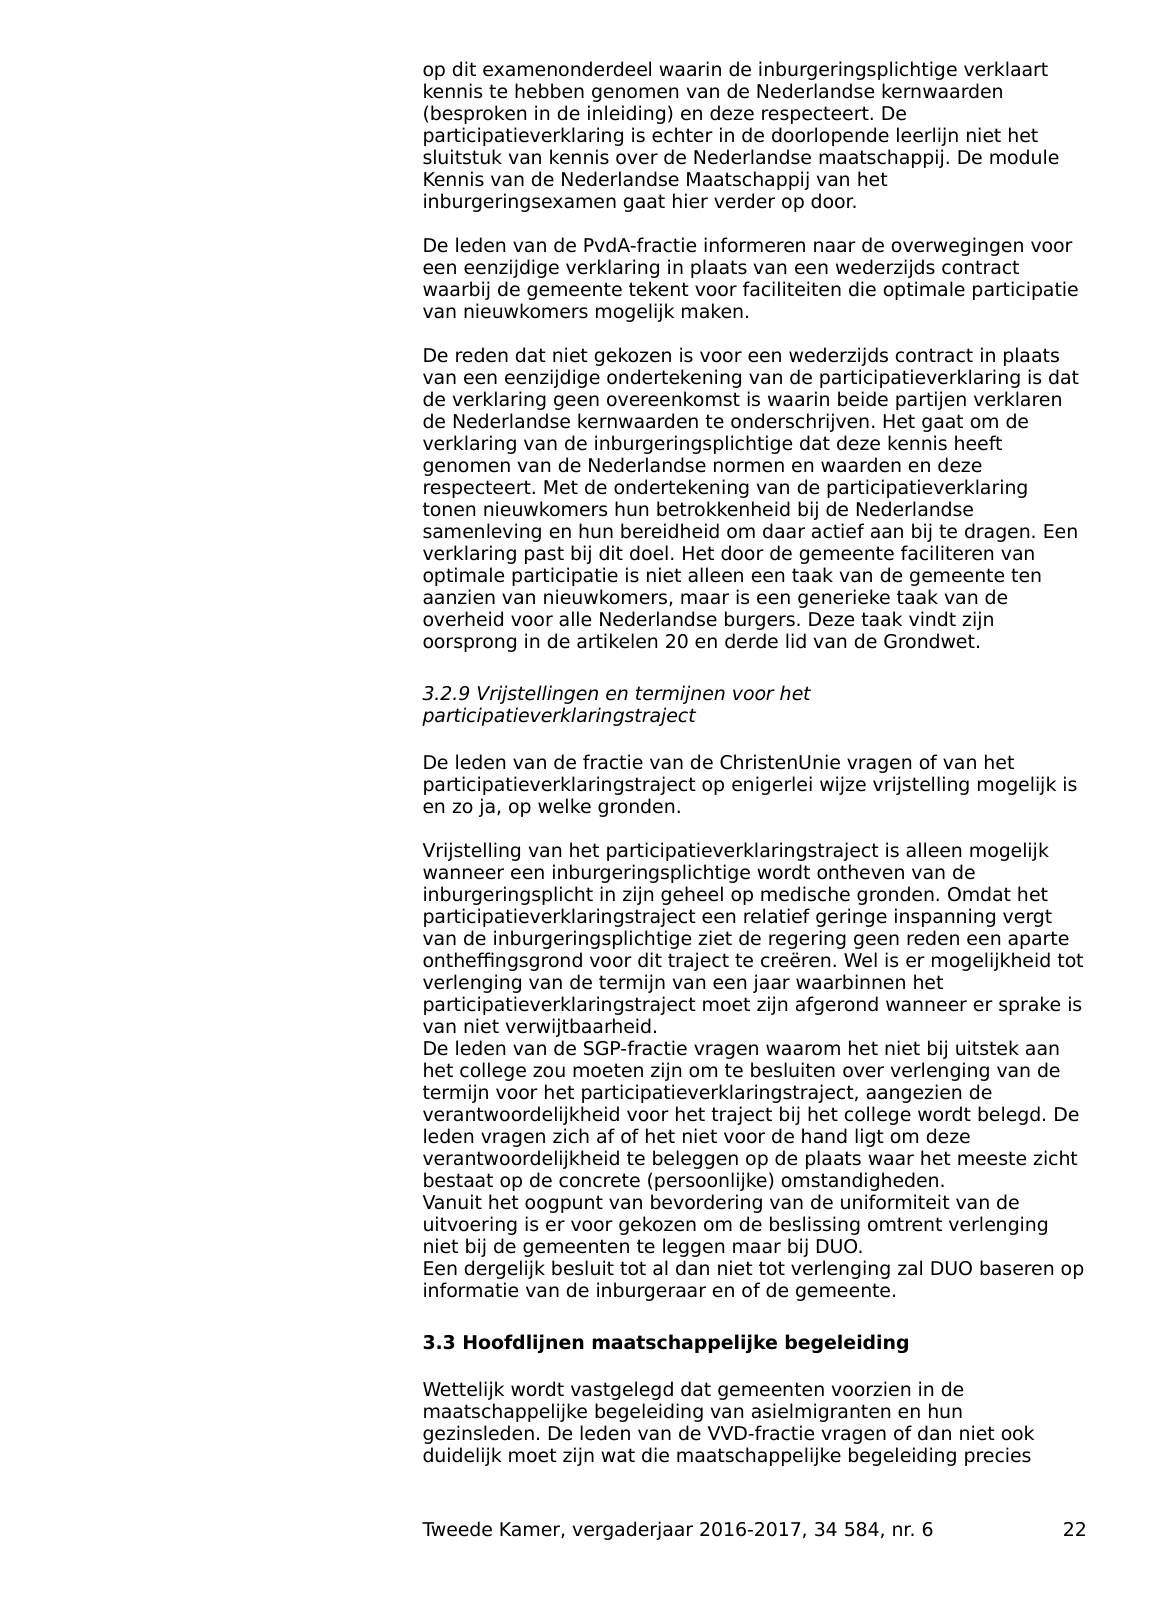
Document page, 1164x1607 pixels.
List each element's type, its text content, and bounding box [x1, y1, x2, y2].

text De reden dat niet gekozen is voor een wederzijds contract in plaats van een eenzijdige ondertekening van de participatieverklaring is dat de verklaring geen overeenkomst is waarin beide partijen verklaren de Nederlandse kernwaarden te onderschrijven. Het gaat om de verklaring van de inburgeringsplichtige dat deze kennis heeft genomen van de Nederlandse normen en waarden en deze respecteert. Met de ondertekening van de participatieverklaring tonen nieuwkomers hun betrokkenheid bij de Nederlandse samenleving en hun bereidheid om daar actief aan bij te dragen. Een verklaring past bij dit doel. Het door de gemeente faciliteren van optimale participatie is niet alleen een taak van de gemeente ten aanzien van nieuwkomers, maar is een generieke taak van de overheid voor alle Nederlandse burgers. Deze taak vindt zijn oorsprong in de artikelen 20 en derde lid van de Grondwet. [422, 345, 1087, 653]
subtitle 3.2.9 Vrijstellingen en termijnen voor het participatieverklaringstraject [422, 683, 1087, 727]
text Wettelijk wordt vastgelegd dat gemeenten voorzien in de maatschappelijke begeleiding van asielmigranten en hun gezinsleden. De leden van de VVD-fractie vragen of dan niet ook duidelijk moet zijn wat die maatschappelijke begeleiding precies [422, 1378, 1087, 1466]
text Vrijstelling van het participatieverklaringstraject is alleen mogelijk wanneer een inburgeringsplichtige wordt ontheven van de inburgeringsplicht in zijn geheel op medische gronden. Omdat het participatieverklaringstraject een relatief geringe inspanning vergt van de inburgeringsplichtige ziet de regering geen reden een aparte ontheffingsgrond voor dit traject te creëren. Wel is er mogelijkheid tot verlenging van de termijn van een jaar waarbinnen het participatieverklaringstraject moet zijn afgerond wanneer er sprake is van niet verwijtbaarheid. [422, 840, 1087, 1038]
text De leden van de PvdA-fractie informeren naar de overwegingen voor een eenzijdige verklaring in plaats van een wederzijds contract waarbij de gemeente tekent voor faciliteiten die optimale participatie van nieuwkomers mogelijk maken. [422, 235, 1087, 323]
text De leden van de fractie van de ChristenUnie vragen of van het participatieverklaringstraject op enigerlei wijze vrijstelling mogelijk is en zo ja, op welke gronden. [422, 752, 1087, 818]
subtitle 3.3 Hoofdlijnen maatschappelijke begeleiding [422, 1332, 1087, 1353]
text De leden van de SGP-fractie vragen waarom het niet bij uitstek aan het college zou moeten zijn om te besluiten over verlenging van de termijn voor het participatieverklaringstraject, aangezien de verantwoordelijkheid voor het traject bij het college wordt belegd. De leden vragen zich af of het niet voor de hand ligt om deze verantwoordelijkheid te beleggen op de plaats waar het meeste zicht bestaat op de concrete (persoonlijke) omstandigheden. [422, 1038, 1087, 1192]
text Vanuit het oogpunt van bevordering van de uniformiteit van de uitvoering is er voor gekozen om de beslissing omtrent verlenging niet bij de gemeenten te leggen maar bij DUO. [422, 1192, 1087, 1258]
text Een dergelijk besluit tot al dan niet tot verlenging zal DUO baseren op informatie van de inburgeraar en of de gemeente. [422, 1258, 1087, 1302]
text op dit examenonderdeel waarin de inburgeringsplichtige verklaart kennis te hebben genomen van de Nederlandse kernwaarden (besproken in de inleiding) en deze respecteert. De participatieverklaring is echter in de doorlopende leerlijn niet het sluitstuk van kennis over de Nederlandse maatschappij. De module Kennis van de Nederlandse Maatschappij van het inburgeringsexamen gaat hier verder op door. [422, 59, 1087, 213]
